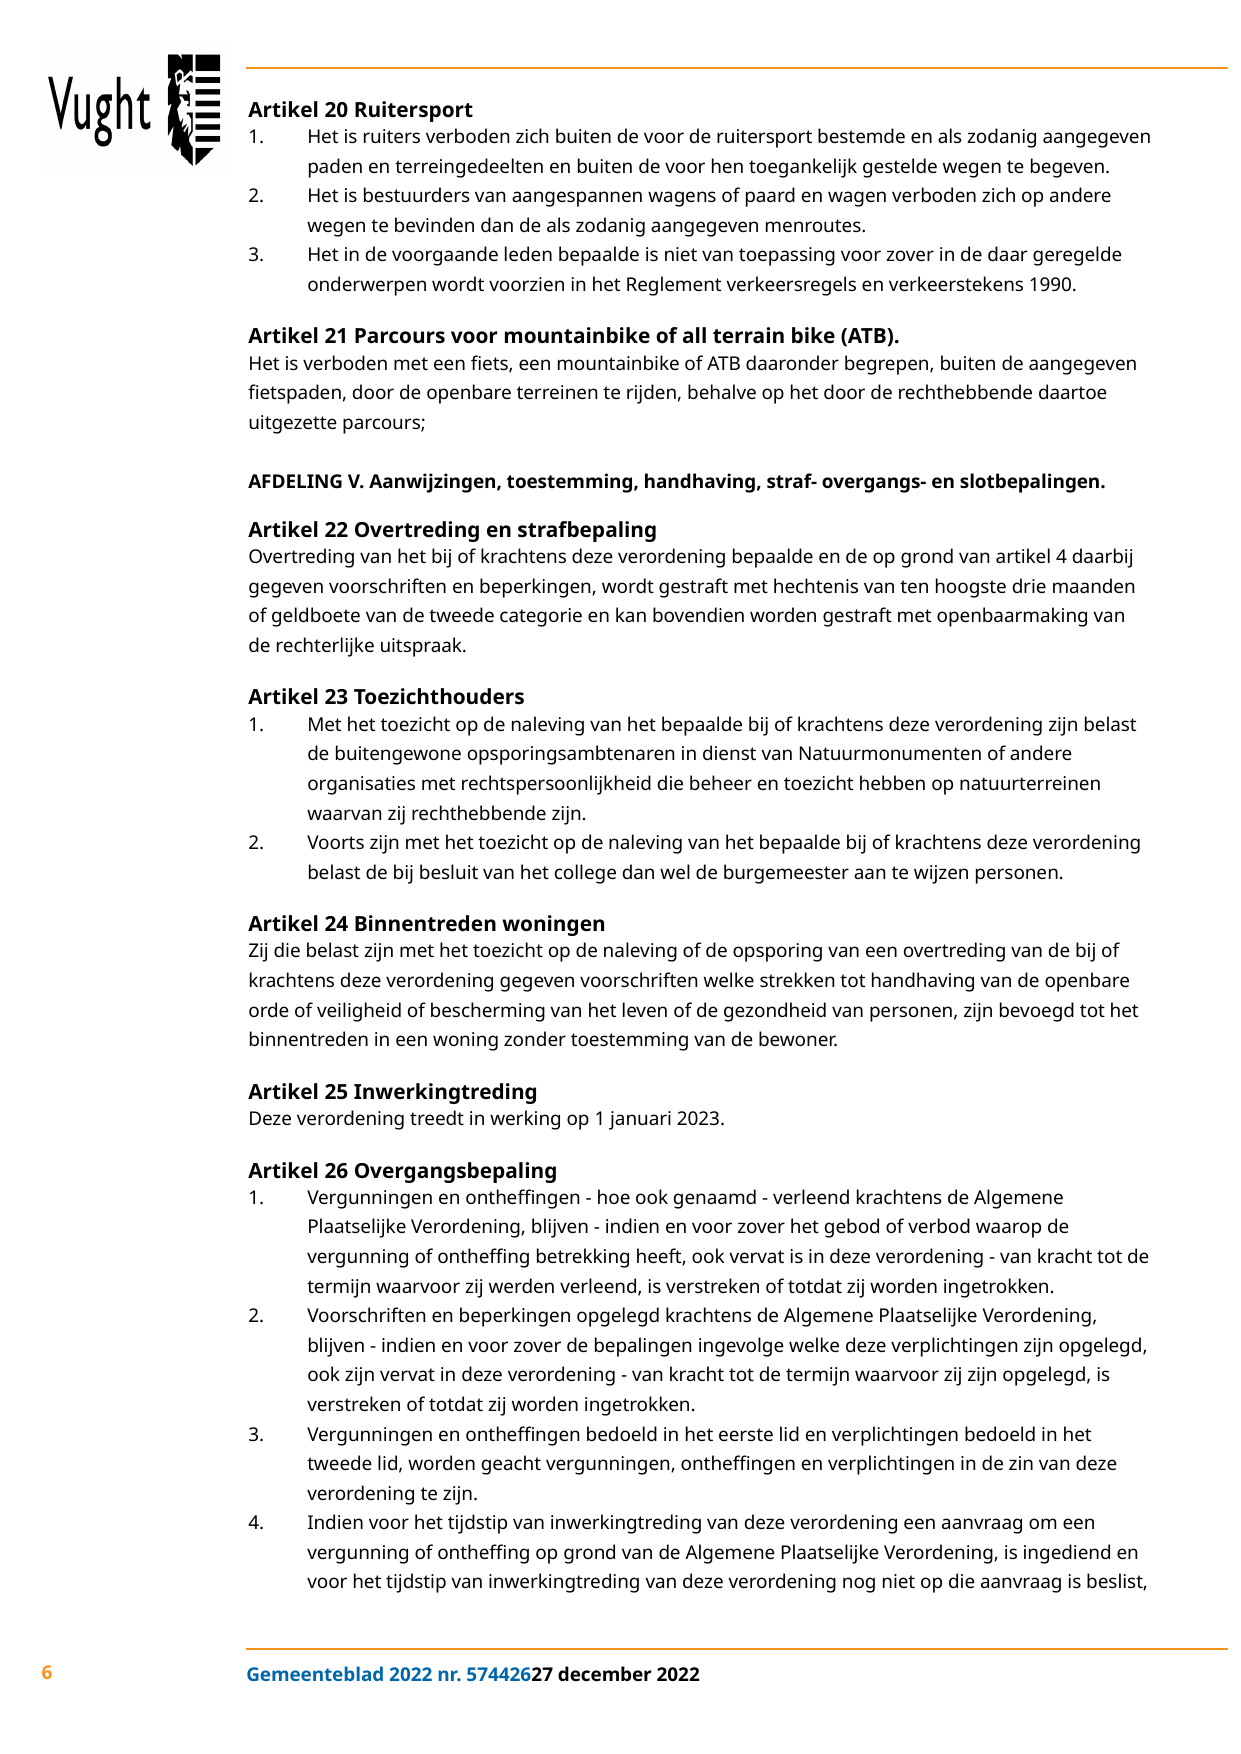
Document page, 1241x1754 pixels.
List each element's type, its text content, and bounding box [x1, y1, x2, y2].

list Met het toezicht op de naleving van het bepaalde bij of krachtens deze verordening zijn belast de buitengewone opsporingsambtenaren in dienst van Natuurmonumenten of andere organisaties met rechtspersoonlijkheid die beheer en toezicht hebben op natuurterreinen waarvan zij rechthebbende zijn. [248, 711, 1152, 825]
list Voorschriften en beperkingen opgelegd krachtens de Algemene Plaatselijke Verordening, blijven - indien en voor zover de bepalingen ingevolge welke deze verplichtingen zijn opgelegd, ook zijn vervat in deze verordening - van kracht tot de termijn waarvoor zij zijn opgelegd, is verstreken of totdat zij worden ingetrokken. [248, 1302, 1152, 1417]
text Artikel 24 Binnentreden woningen [248, 909, 1152, 938]
list Het in de voorgaande leden bepaalde is niet van toepassing voor zover in de daar geregelde onderwerpen wordt voorzien in het Reglement verkeersregels en verkeerstekens 1990. [248, 242, 1152, 297]
list Het is ruiters verboden zich buiten de voor de ruitersport bestemde en als zodanig aangegeven paden en terreingedeelten en buiten de voor hen toegankelijk gestelde wegen te begeven. [248, 123, 1152, 178]
list Voorts zijn met het toezicht op de naleving van het bepaalde bij of krachtens deze verordening belast de bij besluit van het college dan wel de burgemeester aan te wijzen personen. [248, 829, 1152, 884]
text Deze verordening treedt in werking op 1 januari 2023. [248, 1105, 1152, 1131]
list Vergunningen en ontheffingen bedoeld in het eerste lid en verplichtingen bedoeld in het tweede lid, worden geacht vergunningen, ontheffingen en verplichtingen in de zin van deze verordening te zijn. [248, 1421, 1152, 1506]
text Artikel 21 Parcours voor mountainbike of all terrain bike (ATB). [248, 322, 1152, 350]
text AFDELING V. Aanwijzingen, toestemming, handhaving, straf- overgangs- en slotbepalingen. [248, 468, 1152, 494]
picture [41, 47, 231, 172]
text Het is verboden met een fiets, een mountainbike of ATB daaronder begrepen, buiten de aangegeven fietspaden, door de openbare terreinen te rijden, behalve op het door de rechthebbende daartoe uitgezette parcours; [248, 350, 1152, 435]
list Vergunningen en ontheffingen - hoe ook genaamd - verleend krachtens de Algemene Plaatselijke Verordening, blijven - indien en voor zover het gebod of verbod waarop de vergunning of ontheffing betrekking heeft, ook vervat is in deze verordening - van kracht tot de termijn waarvoor zij werden verleend, is verstreken of totdat zij worden ingetrokken. [248, 1184, 1152, 1299]
text Overtreding van het bij of krachtens deze verordening bepaalde en de op grond van artikel 4 daarbij gegeven voorschriften en beperkingen, wordt gestraft met hechtenis van ten hoogste drie maanden of geldboete van de tweede categorie en kan bovendien worden gestraft met openbaarmaking van de rechterlijke uitspraak. [248, 543, 1152, 658]
text Artikel 26 Overgangsbepaling [248, 1156, 1152, 1184]
text Artikel 25 Inwerkingtreding [248, 1077, 1152, 1105]
list Indien voor het tijdstip van inwerkingtreding van deze verordening een aanvraag om een vergunning of ontheffing op grond van de Algemene Plaatselijke Verordening, is ingediend en voor het tijdstip van inwerkingtreding van deze verordening nog niet op die aanvraag is beslist, [248, 1509, 1152, 1594]
text Artikel 22 Overtreding en strafbepaling [248, 515, 1152, 543]
text Artikel 20 Ruitersport [248, 95, 1152, 123]
text Artikel 23 Toezichthouders [248, 682, 1152, 711]
text Zij die belast zijn met het toezicht op de naleving of de opsporing van een overtreding van de bij of krachtens deze verordening gegeven voorschriften welke strekken tot handhaving van de openbare orde of veiligheid of bescherming van het leven of de gezondheid van personen, zijn bevoegd tot het binnentreden in een woning zonder toestemming van de bewoner. [248, 938, 1152, 1052]
list Het is bestuurders van aangespannen wagens of paard en wagen verboden zich op andere wegen te bevinden dan de als zodanig aangegeven menroutes. [248, 182, 1152, 238]
